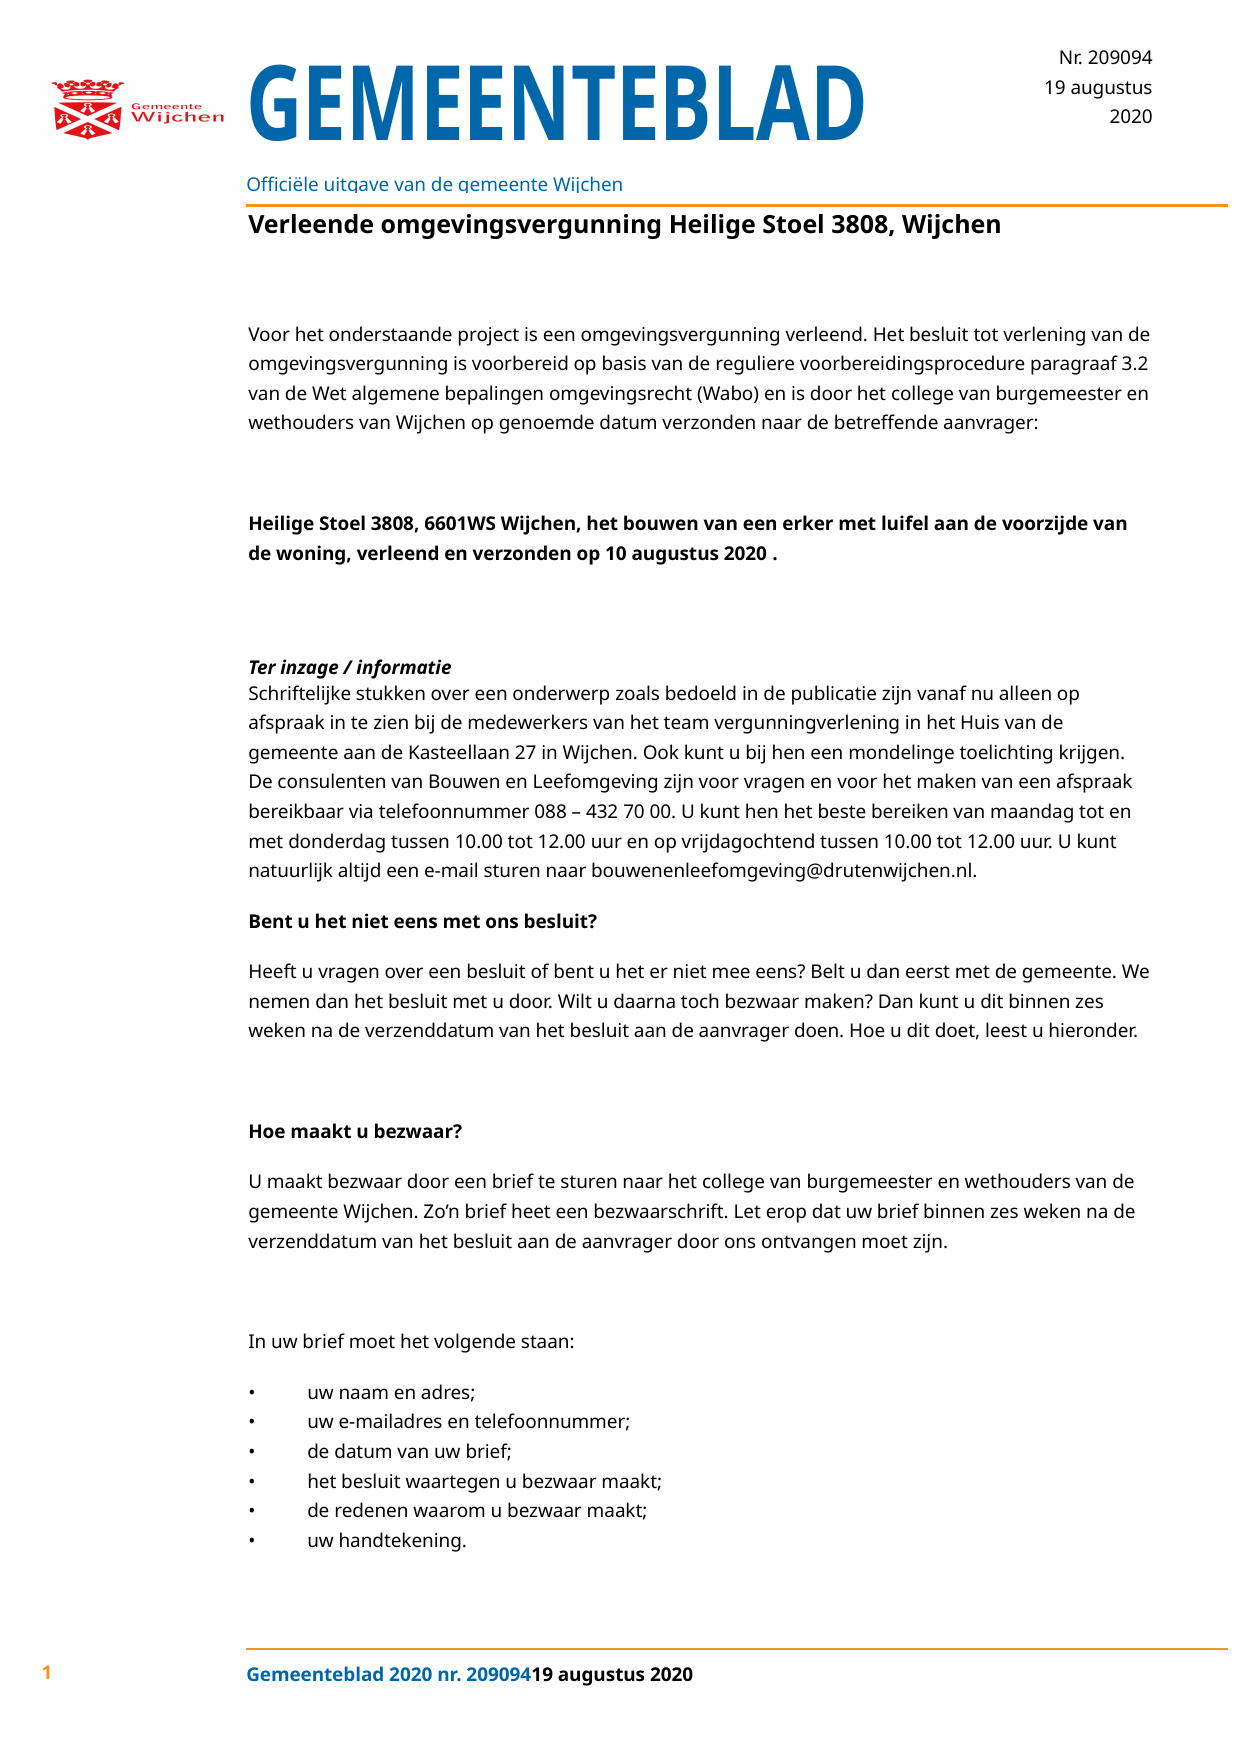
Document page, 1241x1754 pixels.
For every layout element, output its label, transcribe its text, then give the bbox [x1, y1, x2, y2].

list uw e-mailadres en telefoonnummer; [248, 1409, 1152, 1434]
text Verleende omgevingsvergunning Heilige Stoel 3808, Wijchen [248, 207, 1152, 241]
list uw naam en adres; [248, 1379, 1152, 1405]
text Heeft u vragen over een besluit of bent u het er niet mee eens? Belt u dan eerst met de gemeente. We nemen dan het besluit met u door. Wilt u daarna toch bezwaar maken? Dan kunt u dit binnen zes weken na de verzenddatum van het besluit aan de aanvrager doen. Hoe u dit doet, leest u hieronder. [248, 958, 1152, 1043]
text Ter inzage / informatie [248, 654, 1152, 680]
text Schriftelijke stukken over een onderwerp zoals bedoeld in de publicatie zijn vanaf nu alleen op afspraak in te zien bij de medewerkers van het team vergunningverlening in het Huis van de gemeente aan de Kasteellaan 27 in Wijchen. Ook kunt u bij hen een mondelinge toelichting krijgen. De consulenten van Bouwen en Leefomgeving zijn voor vragen en voor het maken van een afspraak bereikbaar via telefoonnummer 088 – 432 70 00. U kunt hen het beste bereiken van maandag tot en met donderdag tussen 10.00 tot 12.00 uur en op vrijdagochtend tussen 10.00 tot 12.00 uur. U kunt natuurlijk altijd een e-mail sturen naar bouwenenleefomgeving@drutenwijchen.nl. [248, 680, 1152, 883]
list de datum van uw brief; [248, 1438, 1152, 1464]
text Bent u het niet eens met ons besluit? [248, 908, 1152, 934]
list het besluit waartegen u bezwaar maakt; [248, 1468, 1152, 1494]
list de redenen waarom u bezwaar maakt; [248, 1497, 1152, 1523]
list uw handtekening. [248, 1527, 1152, 1553]
text Heilige Stoel 3808, 6601WS Wijchen, het bouwen van een erker met luifel aan de voorzijde van de woning, verleend en verzonden op 10 augustus 2020 . [248, 510, 1152, 566]
text In uw brief moet het volgende staan: [248, 1329, 1152, 1354]
text U maakt bezwaar door een brief te sturen naar het college van burgemeester en wethouders van de gemeente Wijchen. Zo’n brief heet een bezwaarschrift. Let erop dat uw brief binnen zes weken na de verzenddatum van het besluit aan de aanvrager door ons ontvangen moet zijn. [248, 1169, 1152, 1254]
text Hoe maakt u bezwaar? [248, 1118, 1152, 1144]
text Voor het onderstaande project is een omgevingsvergunning verleend. Het besluit tot verlening van de omgevingsvergunning is voorbereid op basis van de reguliere voorbereidingsprocedure paragraaf 3.2 van de Wet algemene bepalingen omgevingsrecht (Wabo) en is door het college van burgemeester en wethouders van Wijchen op genoemde datum verzonden naar de betreffende aanvrager: [248, 321, 1152, 435]
picture [41, 47, 231, 172]
